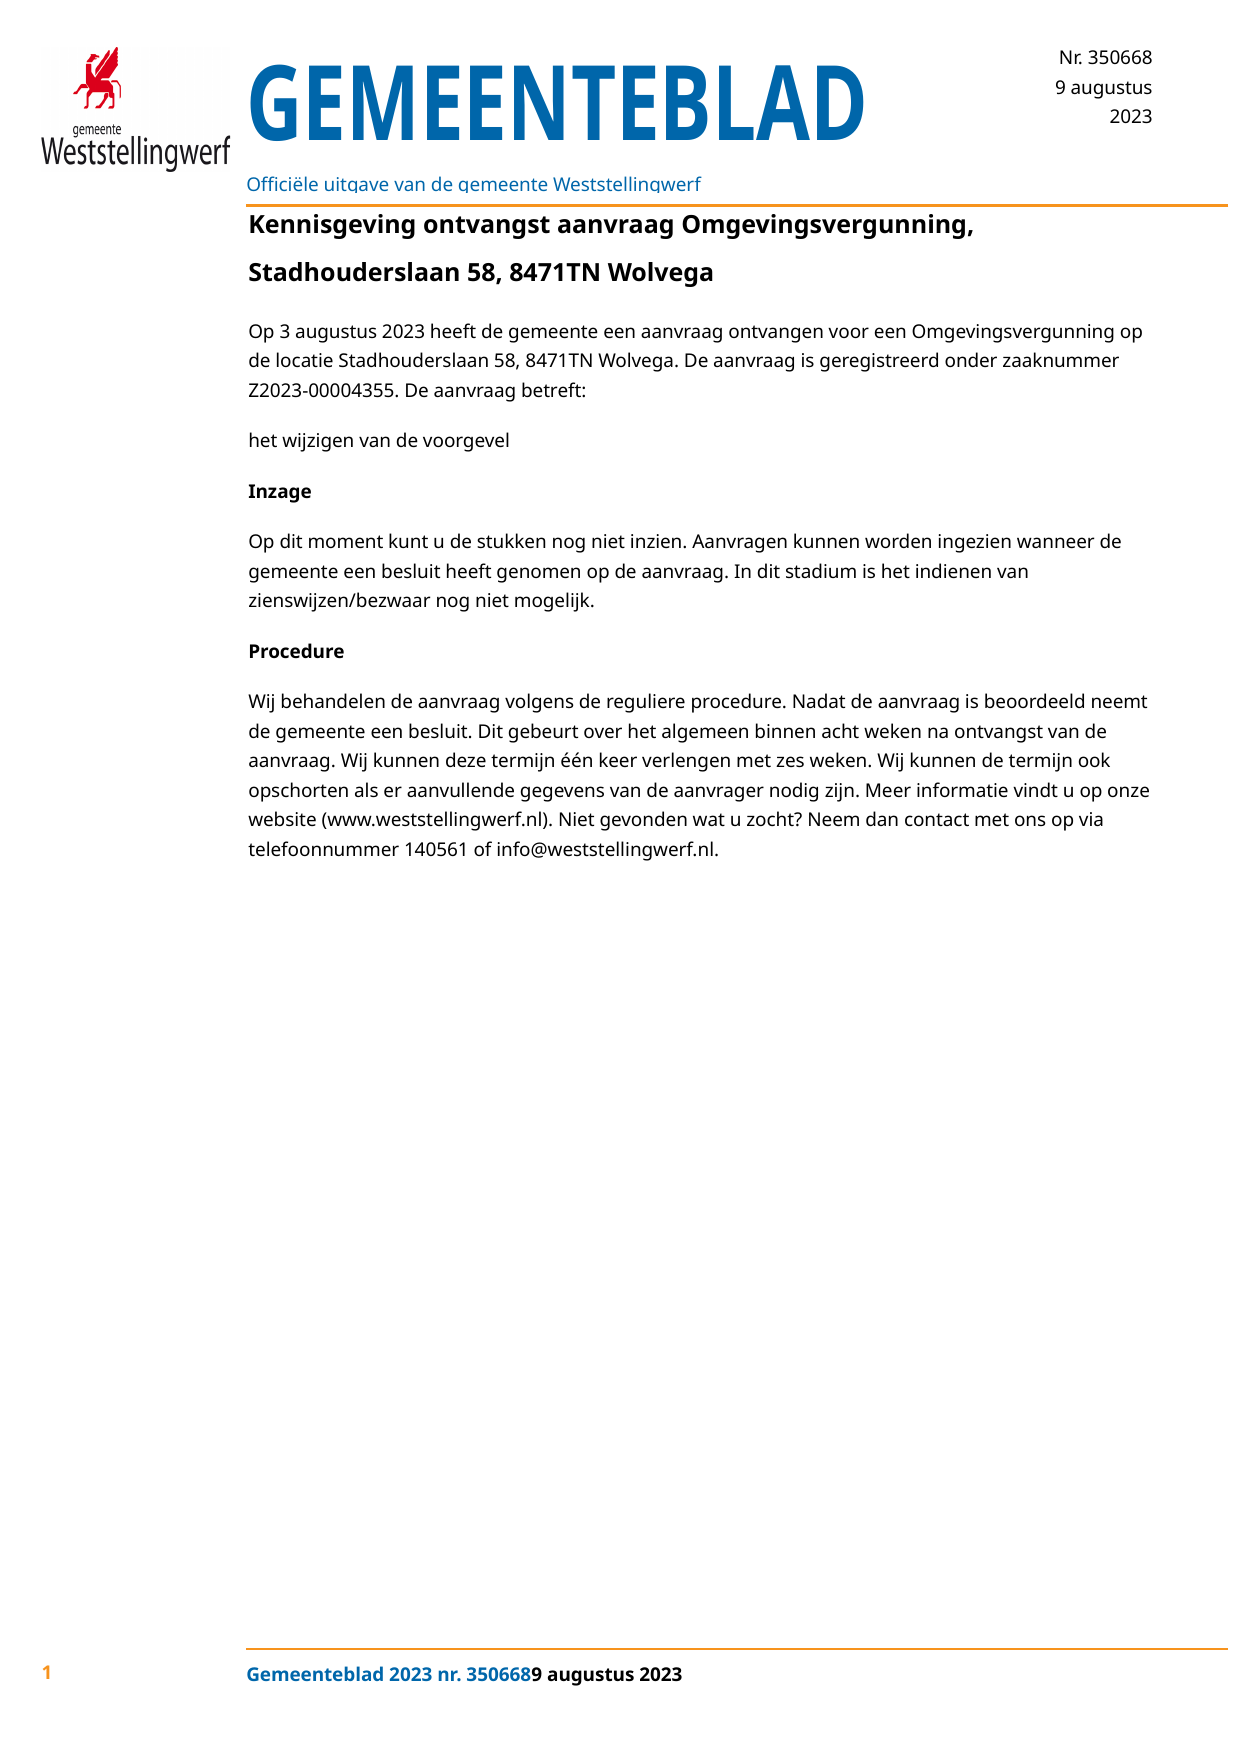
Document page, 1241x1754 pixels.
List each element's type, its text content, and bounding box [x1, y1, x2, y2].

text Wij behandelen de aanvraag volgens de reguliere procedure. Nadat de aanvraag is beoordeeld neemt de gemeente een besluit. Dit gebeurt over het algemeen binnen acht weken na ontvangst van de aanvraag. Wij kunnen deze termijn één keer verlengen met zes weken. Wij kunnen de termijn ook opschorten als er aanvullende gegevens van de aanvrager nodig zijn. Meer informatie vindt u op onze website (www.weststellingwerf.nl). Niet gevonden wat u zocht? Neem dan contact met ons op via telefoonnummer 140561 of info@weststellingwerf.nl. [248, 688, 1152, 862]
text Kennisgeving ontvangst aanvraag Omgevingsvergunning, Stadhouderslaan 58, 8471TN Wolvega [248, 207, 1152, 288]
text Op dit moment kunt u de stukken nog niet inzien. Aanvragen kunnen worden ingezien wanneer de gemeente een besluit heeft genomen op de aanvraag. In dit stadium is het indienen van zienswijzen/bezwaar nog niet mogelijk. [248, 528, 1152, 613]
text Op 3 augustus 2023 heeft de gemeente een aanvraag ontvangen voor een Omgevingsvergunning op de locatie Stadhouderslaan 58, 8471TN Wolvega. De aanvraag is geregistreerd onder zaaknummer Z2023-00004355. De aanvraag betreft: [248, 318, 1152, 403]
text Inzage [248, 478, 1152, 504]
text Procedure [248, 638, 1152, 664]
text het wijzigen van de voorgevel [248, 427, 1152, 453]
picture [41, 47, 231, 172]
